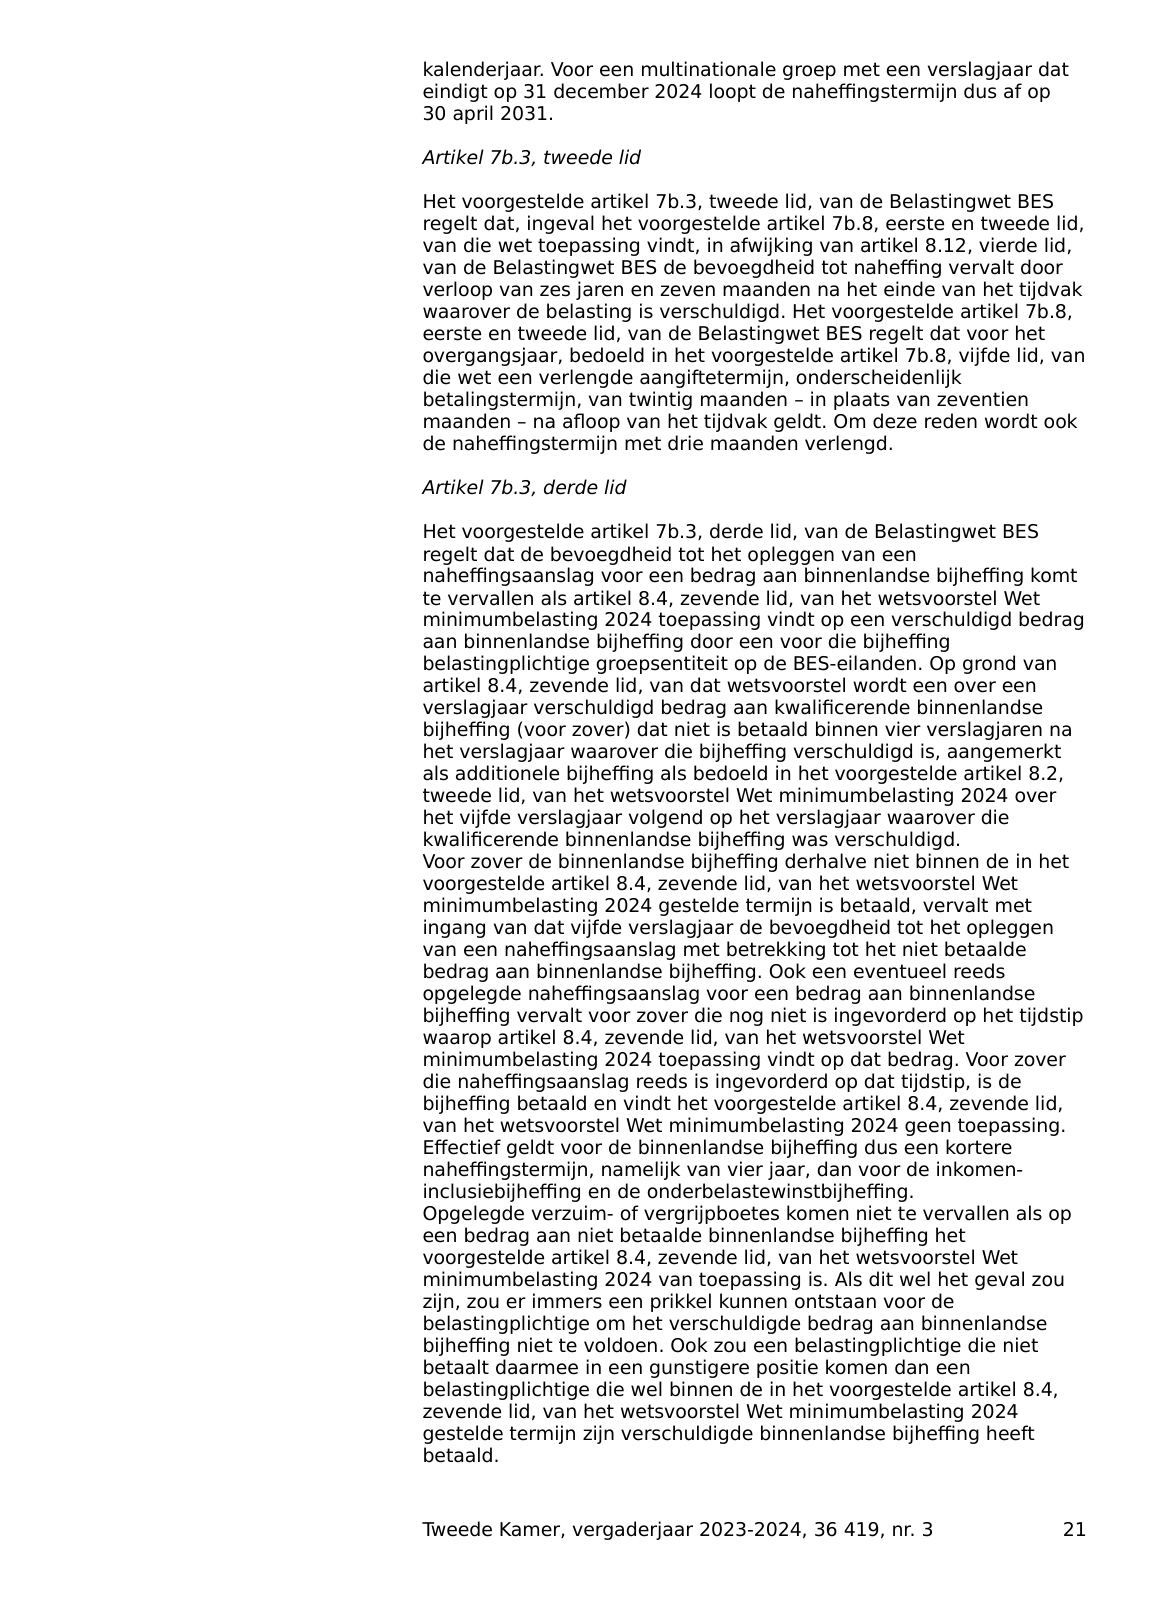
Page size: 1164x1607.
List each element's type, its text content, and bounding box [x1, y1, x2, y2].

text kalenderjaar. Voor een multinationale groep met een verslagjaar dat eindigt op 31 december 2024 loopt de naheffingstermijn dus af op 30 april 2031. [422, 59, 1087, 125]
text Het voorgestelde artikel 7b.3, derde lid, van de Belastingwet BES regelt dat de bevoegdheid tot het opleggen van een naheffingsaanslag voor een bedrag aan binnenlandse bijheffing komt te vervallen als artikel 8.4, zevende lid, van het wetsvoorstel Wet minimumbelasting 2024 toepassing vindt op een verschuldigd bedrag aan binnenlandse bijheffing door een voor die bijheffing belastingplichtige groepsentiteit op de BES-eilanden. Op grond van artikel 8.4, zevende lid, van dat wetsvoorstel wordt een over een verslagjaar verschuldigd bedrag aan kwalificerende binnenlandse bijheffing (voor zover) dat niet is betaald binnen vier verslagjaren na het verslagjaar waarover die bijheffing verschuldigd is, aangemerkt als additionele bijheffing als bedoeld in het voorgestelde artikel 8.2, tweede lid, van het wetsvoorstel Wet minimumbelasting 2024 over het vijfde verslagjaar volgend op het verslagjaar waarover die kwalificerende binnenlandse bijheffing was verschuldigd. [422, 521, 1087, 851]
text Het voorgestelde artikel 7b.3, tweede lid, van de Belastingwet BES regelt dat, ingeval het voorgestelde artikel 7b.8, eerste en tweede lid, van die wet toepassing vindt, in afwijking van artikel 8.12, vierde lid, van de Belastingwet BES de bevoegdheid tot naheffing vervalt door verloop van zes jaren en zeven maanden na het einde van het tijdvak waarover de belasting is verschuldigd. Het voorgestelde artikel 7b.8, eerste en tweede lid, van de Belastingwet BES regelt dat voor het overgangsjaar, bedoeld in het voorgestelde artikel 7b.8, vijfde lid, van die wet een verlengde aangiftetermijn, onderscheidenlijk betalingstermijn, van twintig maanden – in plaats van zeventien maanden – na afloop van het tijdvak geldt. Om deze reden wordt ook de naheffingstermijn met drie maanden verlengd. [422, 191, 1087, 455]
subtitle Artikel 7b.3, tweede lid [422, 147, 1087, 169]
text Voor zover de binnenlandse bijheffing derhalve niet binnen de in het voorgestelde artikel 8.4, zevende lid, van het wetsvoorstel Wet minimumbelasting 2024 gestelde termijn is betaald, vervalt met ingang van dat vijfde verslagjaar de bevoegdheid tot het opleggen van een naheffingsaanslag met betrekking tot het niet betaalde bedrag aan binnenlandse bijheffing. Ook een eventueel reeds opgelegde naheffingsaanslag voor een bedrag aan binnenlandse bijheffing vervalt voor zover die nog niet is ingevorderd op het tijdstip waarop artikel 8.4, zevende lid, van het wetsvoorstel Wet minimumbelasting 2024 toepassing vindt op dat bedrag. Voor zover die naheffingsaanslag reeds is ingevorderd op dat tijdstip, is de bijheffing betaald en vindt het voorgestelde artikel 8.4, zevende lid, van het wetsvoorstel Wet minimumbelasting 2024 geen toepassing. Effectief geldt voor de binnenlandse bijheffing dus een kortere naheffingstermijn, namelijk van vier jaar, dan voor de inkomen-inclusiebijheffing en de onderbelastewinstbijheffing. [422, 851, 1087, 1203]
text Opgelegde verzuim- of vergrijpboetes komen niet te vervallen als op een bedrag aan niet betaalde binnenlandse bijheffing het voorgestelde artikel 8.4, zevende lid, van het wetsvoorstel Wet minimumbelasting 2024 van toepassing is. Als dit wel het geval zou zijn, zou er immers een prikkel kunnen ontstaan voor de belastingplichtige om het verschuldigde bedrag aan binnenlandse bijheffing niet te voldoen. Ook zou een belastingplichtige die niet betaalt daarmee in een gunstigere positie komen dan een belastingplichtige die wel binnen de in het voorgestelde artikel 8.4, zevende lid, van het wetsvoorstel Wet minimumbelasting 2024 gestelde termijn zijn verschuldigde binnenlandse bijheffing heeft betaald. [422, 1203, 1087, 1467]
subtitle Artikel 7b.3, derde lid [422, 477, 1087, 499]
